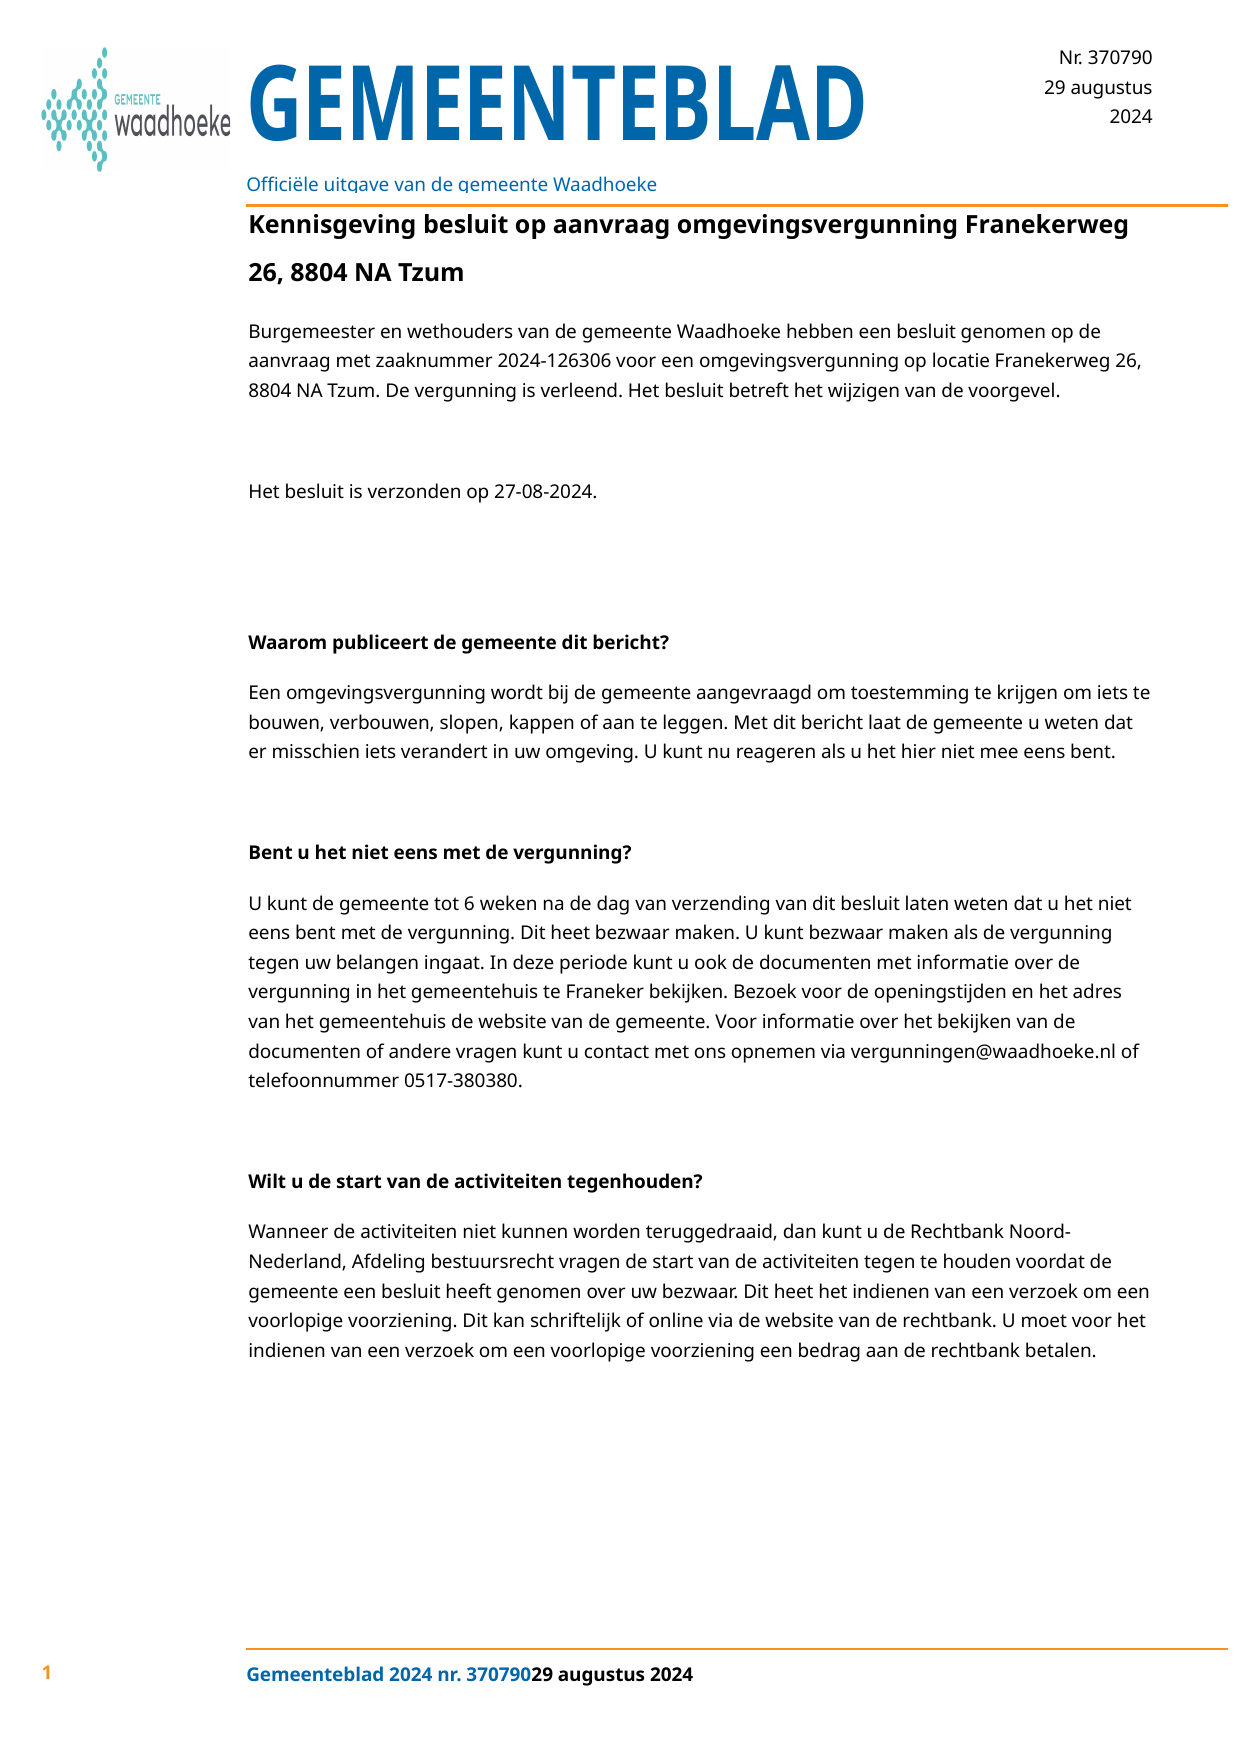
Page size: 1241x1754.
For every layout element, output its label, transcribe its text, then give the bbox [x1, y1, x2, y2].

text U kunt de gemeente tot 6 weken na de dag van verzending van dit besluit laten weten dat u het niet eens bent met de vergunning. Dit heet bezwaar maken. U kunt bezwaar maken als de vergunning tegen uw belangen ingaat. In deze periode kunt u ook de documenten met informatie over de vergunning in het gemeentehuis te Franeker bekijken. Bezoek voor de openingstijden en het adres van het gemeentehuis de website van de gemeente. Voor informatie over het bekijken van de documenten of andere vragen kunt u contact met ons opnemen via vergunningen@waadhoeke.nl of telefoonnummer 0517-380380. [248, 890, 1152, 1093]
text Bent u het niet eens met de vergunning? [248, 839, 1152, 865]
text Het besluit is verzonden op 27-08-2024. [248, 478, 1152, 504]
text Wanneer de activiteiten niet kunnen worden teruggedraaid, dan kunt u de Rechtbank Noord-Nederland, Afdeling bestuursrecht vragen de start van de activiteiten tegen te houden voordat de gemeente een besluit heeft genomen over uw bezwaar. Dit heet het indienen van een verzoek om een voorlopige voorziening. Dit kan schriftelijk of online via de website van de rechtbank. U moet voor het indienen van een verzoek om een voorlopige voorziening een bedrag aan de rechtbank betalen. [248, 1219, 1152, 1363]
text Burgemeester en wethouders van de gemeente Waadhoeke hebben een besluit genomen op de aanvraag met zaaknummer 2024-126306 voor een omgevingsvergunning op locatie Franekerweg 26, 8804 NA Tzum. De vergunning is verleend. Het besluit betreft het wijzigen van de voorgevel. [248, 318, 1152, 403]
text Een omgevingsvergunning wordt bij de gemeente aangevraagd om toestemming te krijgen om iets te bouwen, verbouwen, slopen, kappen of aan te leggen. Met dit bericht laat de gemeente u weten dat er misschien iets verandert in uw omgeving. U kunt nu reageren als u het hier niet mee eens bent. [248, 679, 1152, 764]
picture [41, 47, 231, 172]
text Kennisgeving besluit op aanvraag omgevingsvergunning Franekerweg 26, 8804 NA Tzum [248, 207, 1152, 288]
text Waarom publiceert de gemeente dit bericht? [248, 629, 1152, 655]
text Wilt u de start van de activiteiten tegenhouden? [248, 1168, 1152, 1194]
